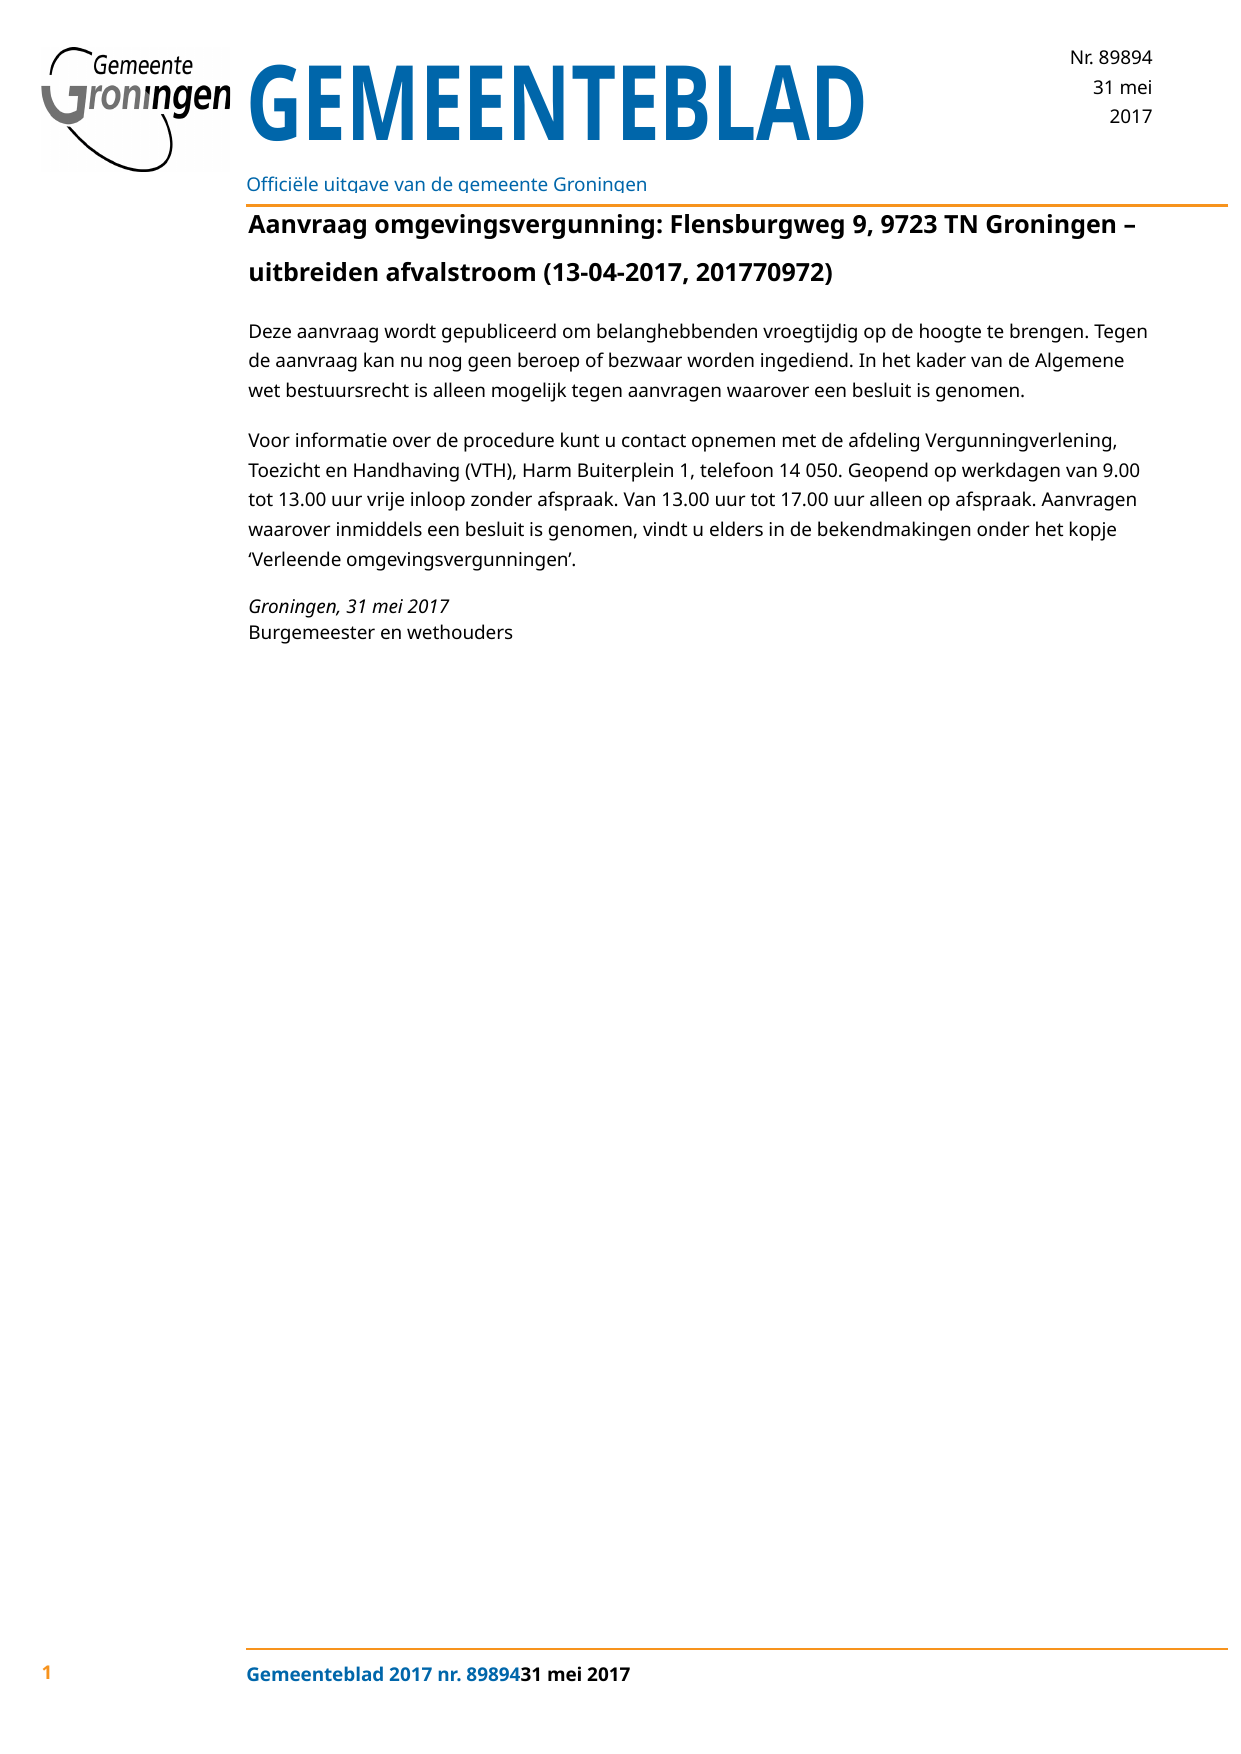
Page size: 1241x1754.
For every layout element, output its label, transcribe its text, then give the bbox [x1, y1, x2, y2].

text Burgemeester en wethouders [248, 619, 1152, 645]
text Aanvraag omgevingsvergunning: Flensburgweg 9, 9723 TN Groningen – uitbreiden afvalstroom (13-04-2017, 201770972) [248, 207, 1152, 288]
text Voor informatie over de procedure kunt u contact opnemen met de afdeling Vergunningverlening, Toezicht en Handhaving (VTH), Harm Buiterplein 1, telefoon 14 050. Geopend op werkdagen van 9.00 tot 13.00 uur vrije inloop zonder afspraak. Van 13.00 uur tot 17.00 uur alleen op afspraak. Aanvragen waarover inmiddels een besluit is genomen, vindt u elders in de bekendmakingen onder het kopje ‘Verleende omgevingsvergunningen’. [248, 427, 1152, 572]
picture [41, 47, 231, 172]
text Deze aanvraag wordt gepubliceerd om belanghebbenden vroegtijdig op de hoogte te brengen. Tegen de aanvraag kan nu nog geen beroep of bezwaar worden ingediend. In het kader van de Algemene wet bestuursrecht is alleen mogelijk tegen aanvragen waarover een besluit is genomen. [248, 318, 1152, 403]
text Groningen, 31 mei 2017 [248, 594, 1152, 619]
